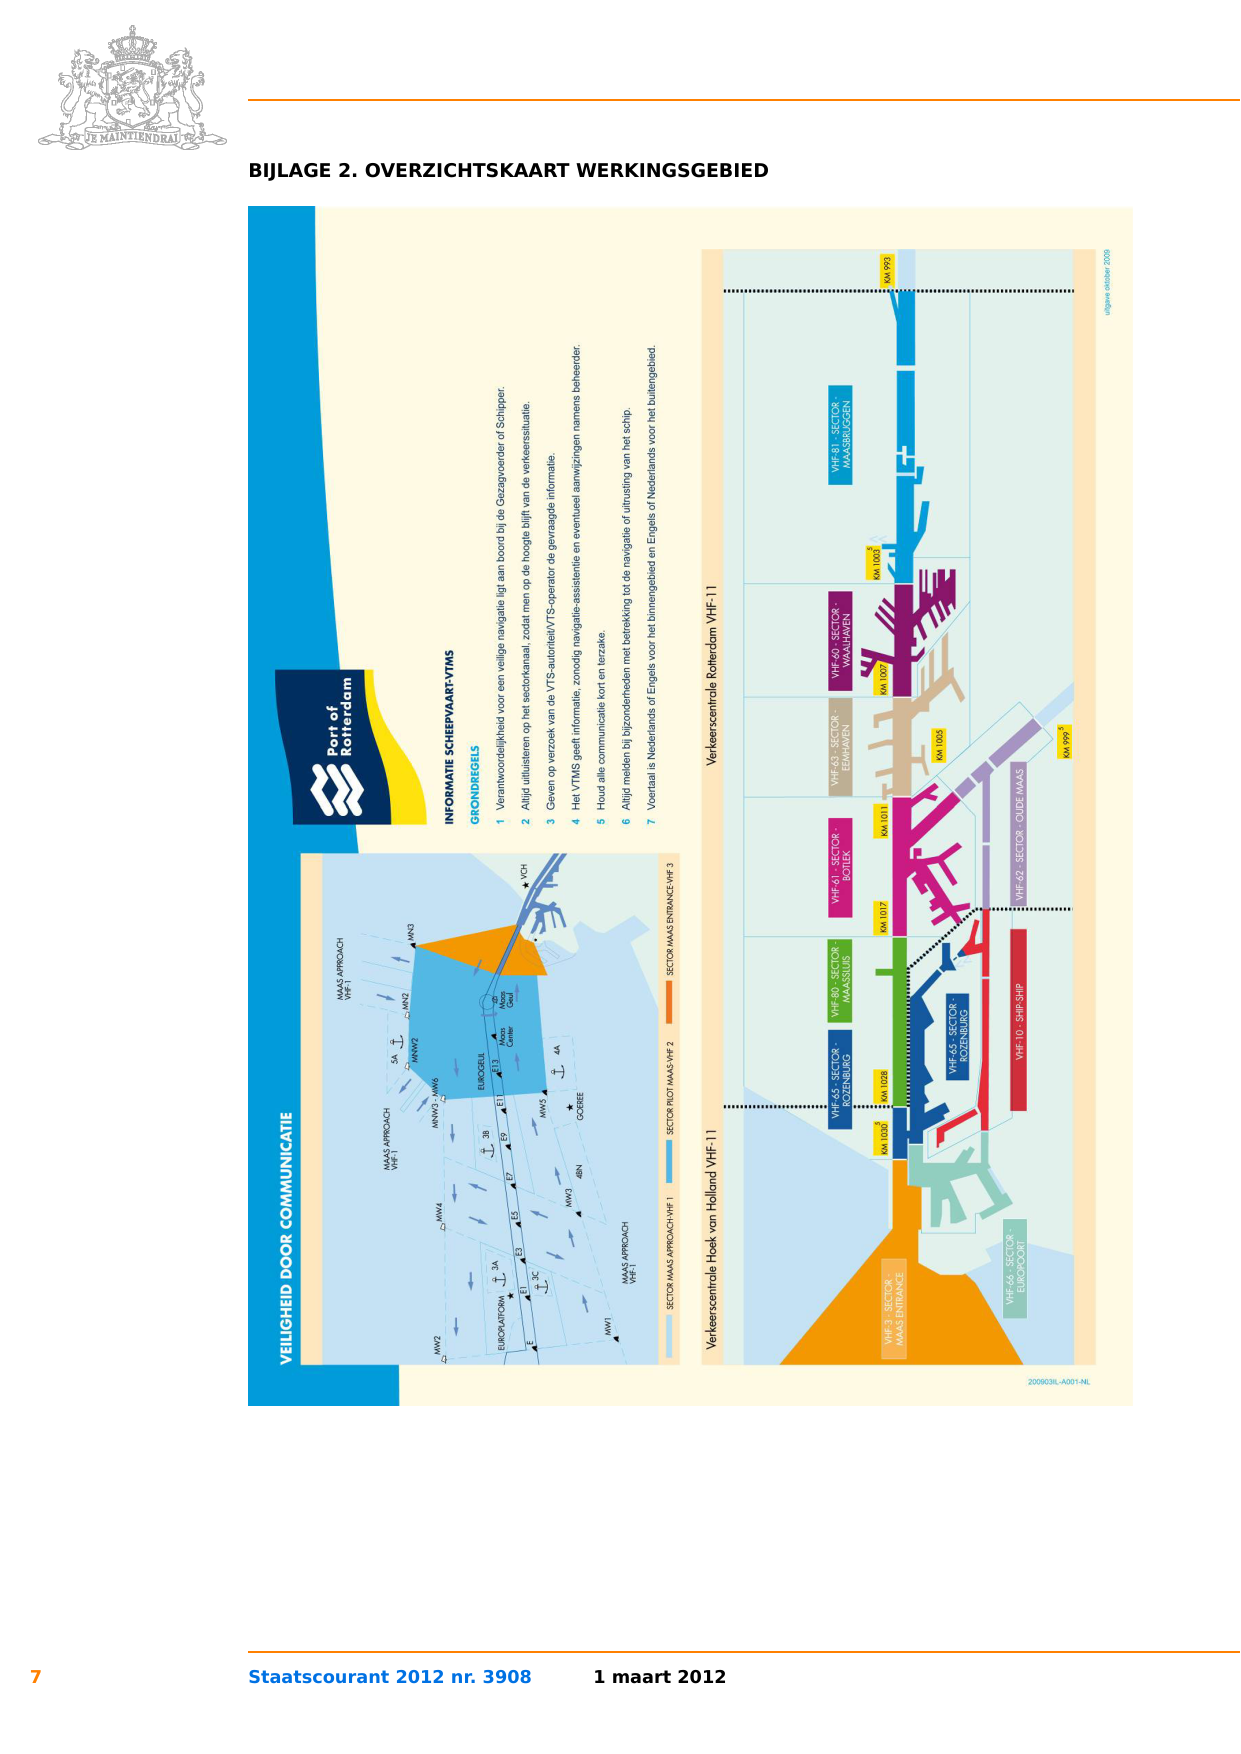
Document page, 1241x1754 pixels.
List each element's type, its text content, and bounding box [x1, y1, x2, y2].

picture [280, 1285, 291, 1364]
subtitle BIJLAGE 2. OVERZICHTSKAART WERKINGSGEBIED [248, 160, 1163, 182]
picture [281, 1114, 291, 1132]
picture [280, 1132, 291, 1220]
picture [281, 1221, 291, 1229]
picture [275, 206, 1134, 1406]
picture [280, 1235, 291, 1278]
picture [38, 25, 227, 150]
